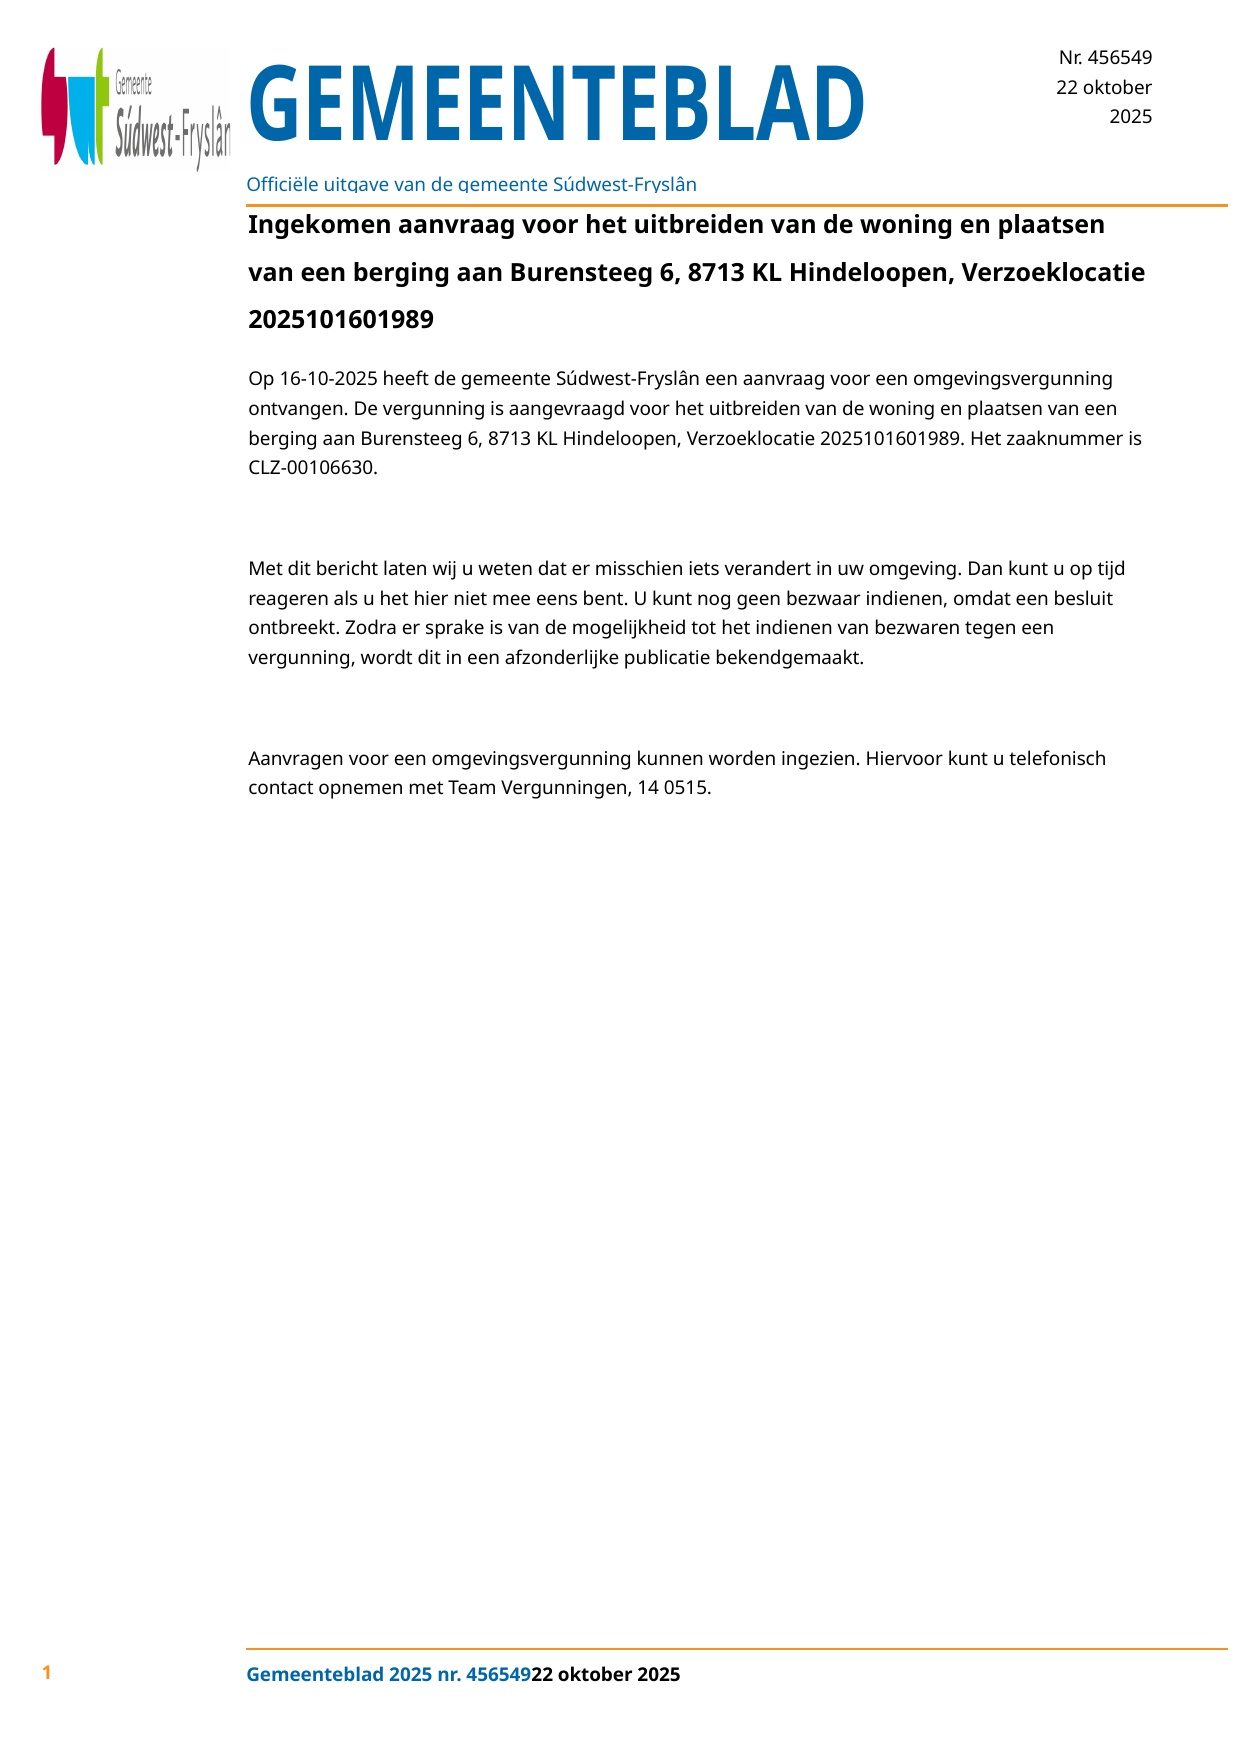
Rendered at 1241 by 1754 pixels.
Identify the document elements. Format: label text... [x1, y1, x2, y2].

text Op 16-10-2025 heeft de gemeente Súdwest-Fryslân een aanvraag voor een omgevingsvergunning ontvangen. De vergunning is aangevraagd voor het uitbreiden van de woning en plaatsen van een berging aan Burensteeg 6, 8713 KL Hindeloopen, Verzoeklocatie 2025101601989. Het zaaknummer is CLZ-00106630. [248, 366, 1152, 480]
picture [41, 47, 231, 172]
text Ingekomen aanvraag voor het uitbreiden van de woning en plaatsen van een berging aan Burensteeg 6, 8713 KL Hindeloopen, Verzoeklocatie 2025101601989 [248, 207, 1152, 336]
text Met dit bericht laten wij u weten dat er misschien iets verandert in uw omgeving. Dan kunt u op tijd reageren als u het hier niet mee eens bent. U kunt nog geen bezwaar indienen, omdat een besluit ontbreekt. Zodra er sprake is van de mogelijkheid tot het indienen van bezwaren tegen een vergunning, wordt dit in een afzonderlijke publicatie bekendgemaakt. [248, 555, 1152, 669]
text Aanvragen voor een omgevingsvergunning kunnen worden ingezien. Hiervoor kunt u telefonisch contact opnemen met Team Vergunningen, 14 0515. [248, 745, 1152, 800]
